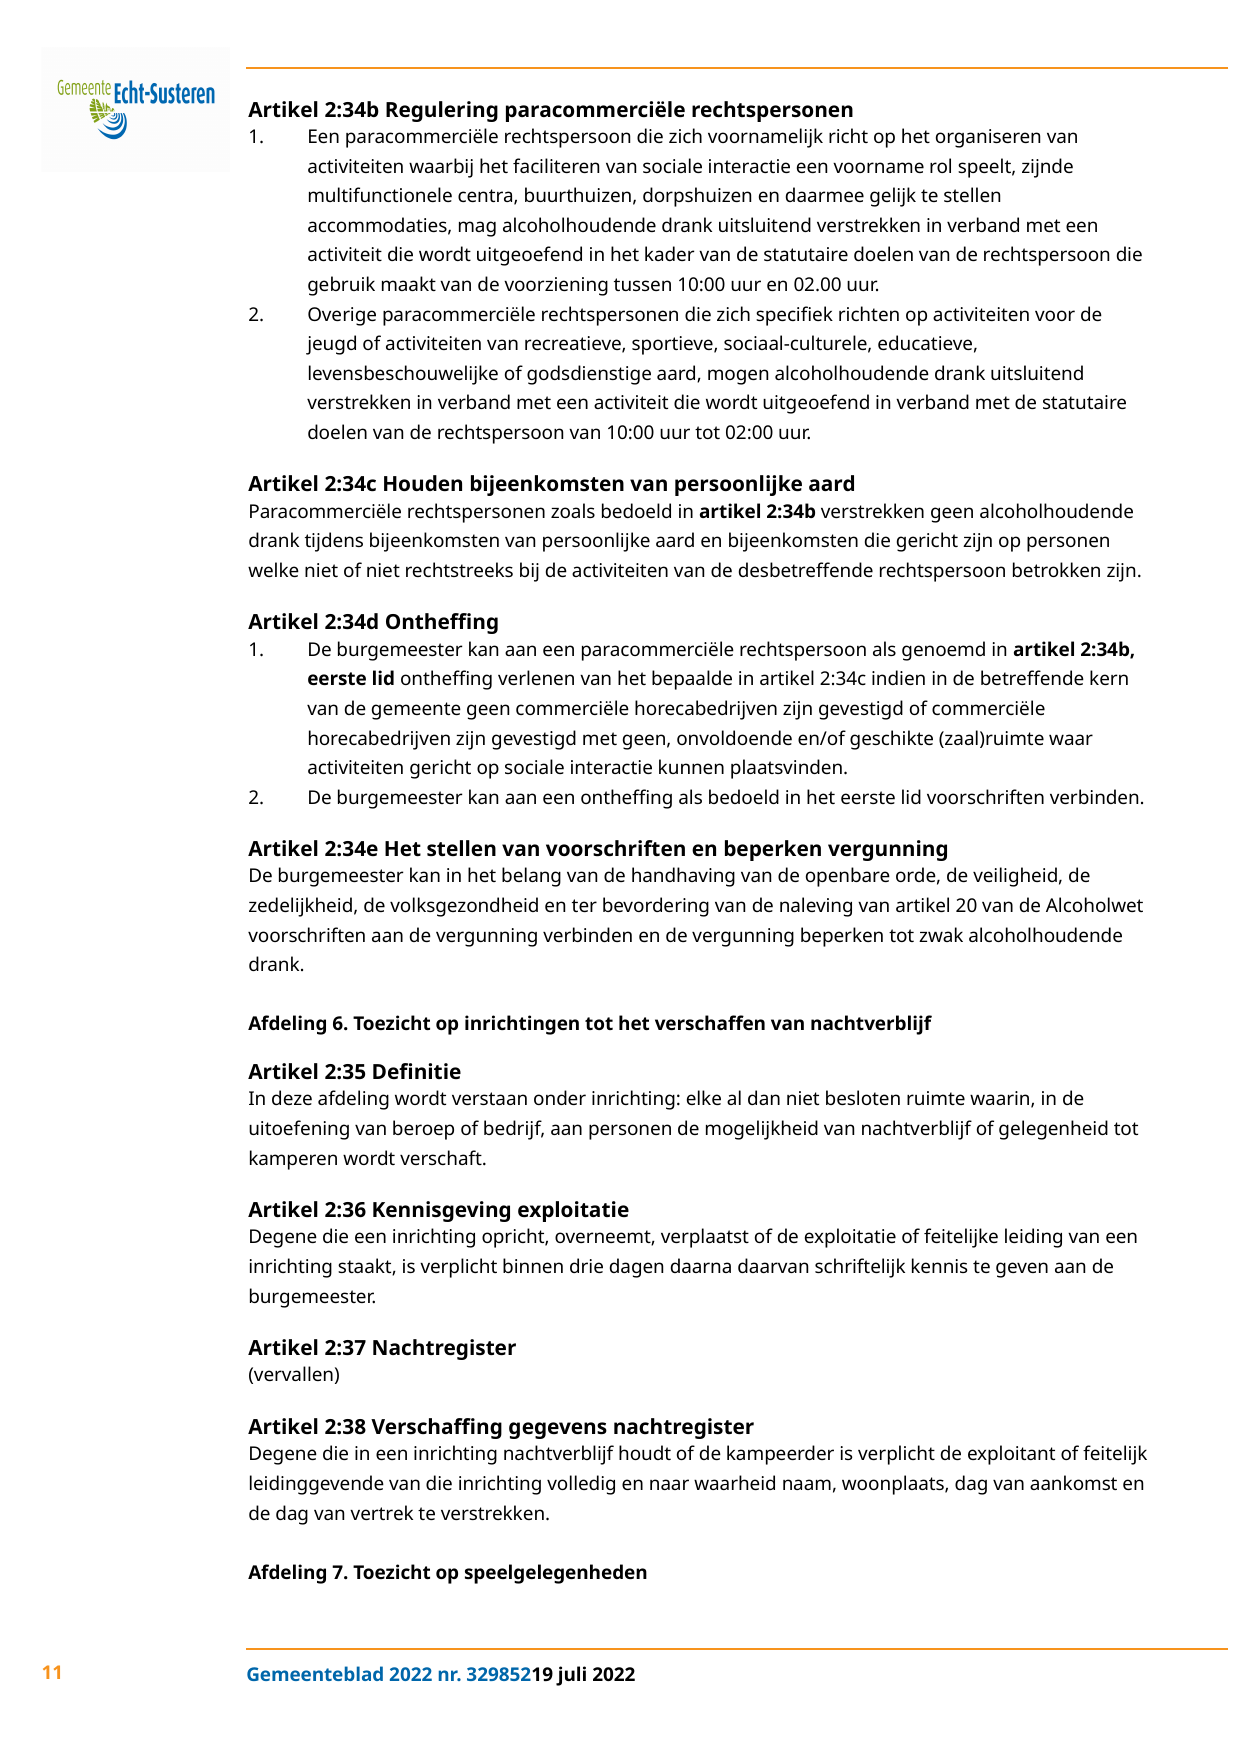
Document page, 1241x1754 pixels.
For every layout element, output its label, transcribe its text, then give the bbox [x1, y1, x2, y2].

list De burgemeester kan aan een paracommerciële rechtspersoon als genoemd in artikel 2:34b, eerste lid ontheffing verlenen van het bepaalde in artikel 2:34c indien in de betreffende kern van de gemeente geen commerciële horecabedrijven zijn gevestigd of commerciële horecabedrijven zijn gevestigd met geen, onvoldoende en/of geschikte (zaal)ruimte waar activiteiten gericht op sociale interactie kunnen plaatsvinden. [248, 636, 1152, 780]
text De burgemeester kan in het belang van de handhaving van de openbare orde, de veiligheid, de zedelijkheid, de volksgezondheid en ter bevordering van de naleving van artikel 20 van de Alcoholwet voorschriften aan de vergunning verbinden en de vergunning beperken tot zwak alcoholhoudende drank. [248, 863, 1152, 977]
text Artikel 2:35 Definitie [248, 1057, 1152, 1086]
text Afdeling 6. Toezicht op inrichtingen tot het verschaffen van nachtverblijf [248, 1011, 1152, 1036]
text Artikel 2:36 Kennisgeving exploitatie [248, 1195, 1152, 1224]
list Een paracommerciële rechtspersoon die zich voornamelijk richt op het organiseren van activiteiten waarbij het faciliteren van sociale interactie een voorname rol speelt, zijnde multifunctionele centra, buurthuizen, dorpshuizen en daarmee gelijk te stellen accommodaties, mag alcoholhoudende drank uitsluitend verstrekken in verband met een activiteit die wordt uitgeoefend in het kader van de statutaire doelen van de rechtspersoon die gebruik maakt van de voorziening tussen 10:00 uur en 02.00 uur. [248, 123, 1152, 297]
text Artikel 2:34c Houden bijeenkomsten van persoonlijke aard [248, 469, 1152, 498]
text Artikel 2:34d Ontheffing [248, 607, 1152, 636]
text Artikel 2:34e Het stellen van voorschriften en beperken vergunning [248, 834, 1152, 863]
text Paracommerciële rechtspersonen zoals bedoeld in artikel 2:34b verstrekken geen alcoholhoudende drank tijdens bijeenkomsten van persoonlijke aard en bijeenkomsten die gericht zijn op personen welke niet of niet rechtstreeks bij de activiteiten van de desbetreffende rechtspersoon betrokken zijn. [248, 498, 1152, 583]
picture [41, 47, 231, 172]
list Overige paracommerciële rechtspersonen die zich specifiek richten op activiteiten voor de jeugd of activiteiten van recreatieve, sportieve, sociaal-culturele, educatieve, levensbeschouwelijke of godsdienstige aard, mogen alcoholhoudende drank uitsluitend verstrekken in verband met een activiteit die wordt uitgeoefend in verband met de statutaire doelen van de rechtspersoon van 10:00 uur tot 02:00 uur. [248, 301, 1152, 445]
text Artikel 2:38 Verschaffing gegevens nachtregister [248, 1412, 1152, 1441]
text Afdeling 7. Toezicht op speelgelegenheden [248, 1559, 1152, 1584]
text Degene die een inrichting opricht, overneemt, verplaatst of de exploitatie of feitelijke leiding van een inrichting staakt, is verplicht binnen drie dagen daarna daarvan schriftelijk kennis te geven aan de burgemeester. [248, 1224, 1152, 1308]
text Artikel 2:37 Nachtregister [248, 1333, 1152, 1362]
text In deze afdeling wordt verstaan onder inrichting: elke al dan niet besloten ruimte waarin, in de uitoefening van beroep of bedrijf, aan personen de mogelijkheid van nachtverblijf of gelegenheid tot kamperen wordt verschaft. [248, 1086, 1152, 1171]
list De burgemeester kan aan een ontheffing als bedoeld in het eerste lid voorschriften verbinden. [248, 784, 1152, 809]
text (vervallen) [248, 1362, 1152, 1387]
text Artikel 2:34b Regulering paracommerciële rechtspersonen [248, 95, 1152, 123]
text Degene die in een inrichting nachtverblijf houdt of de kampeerder is verplicht de exploitant of feitelijk leidinggevende van die inrichting volledig en naar waarheid naam, woonplaats, dag van aankomst en de dag van vertrek te verstrekken. [248, 1441, 1152, 1525]
